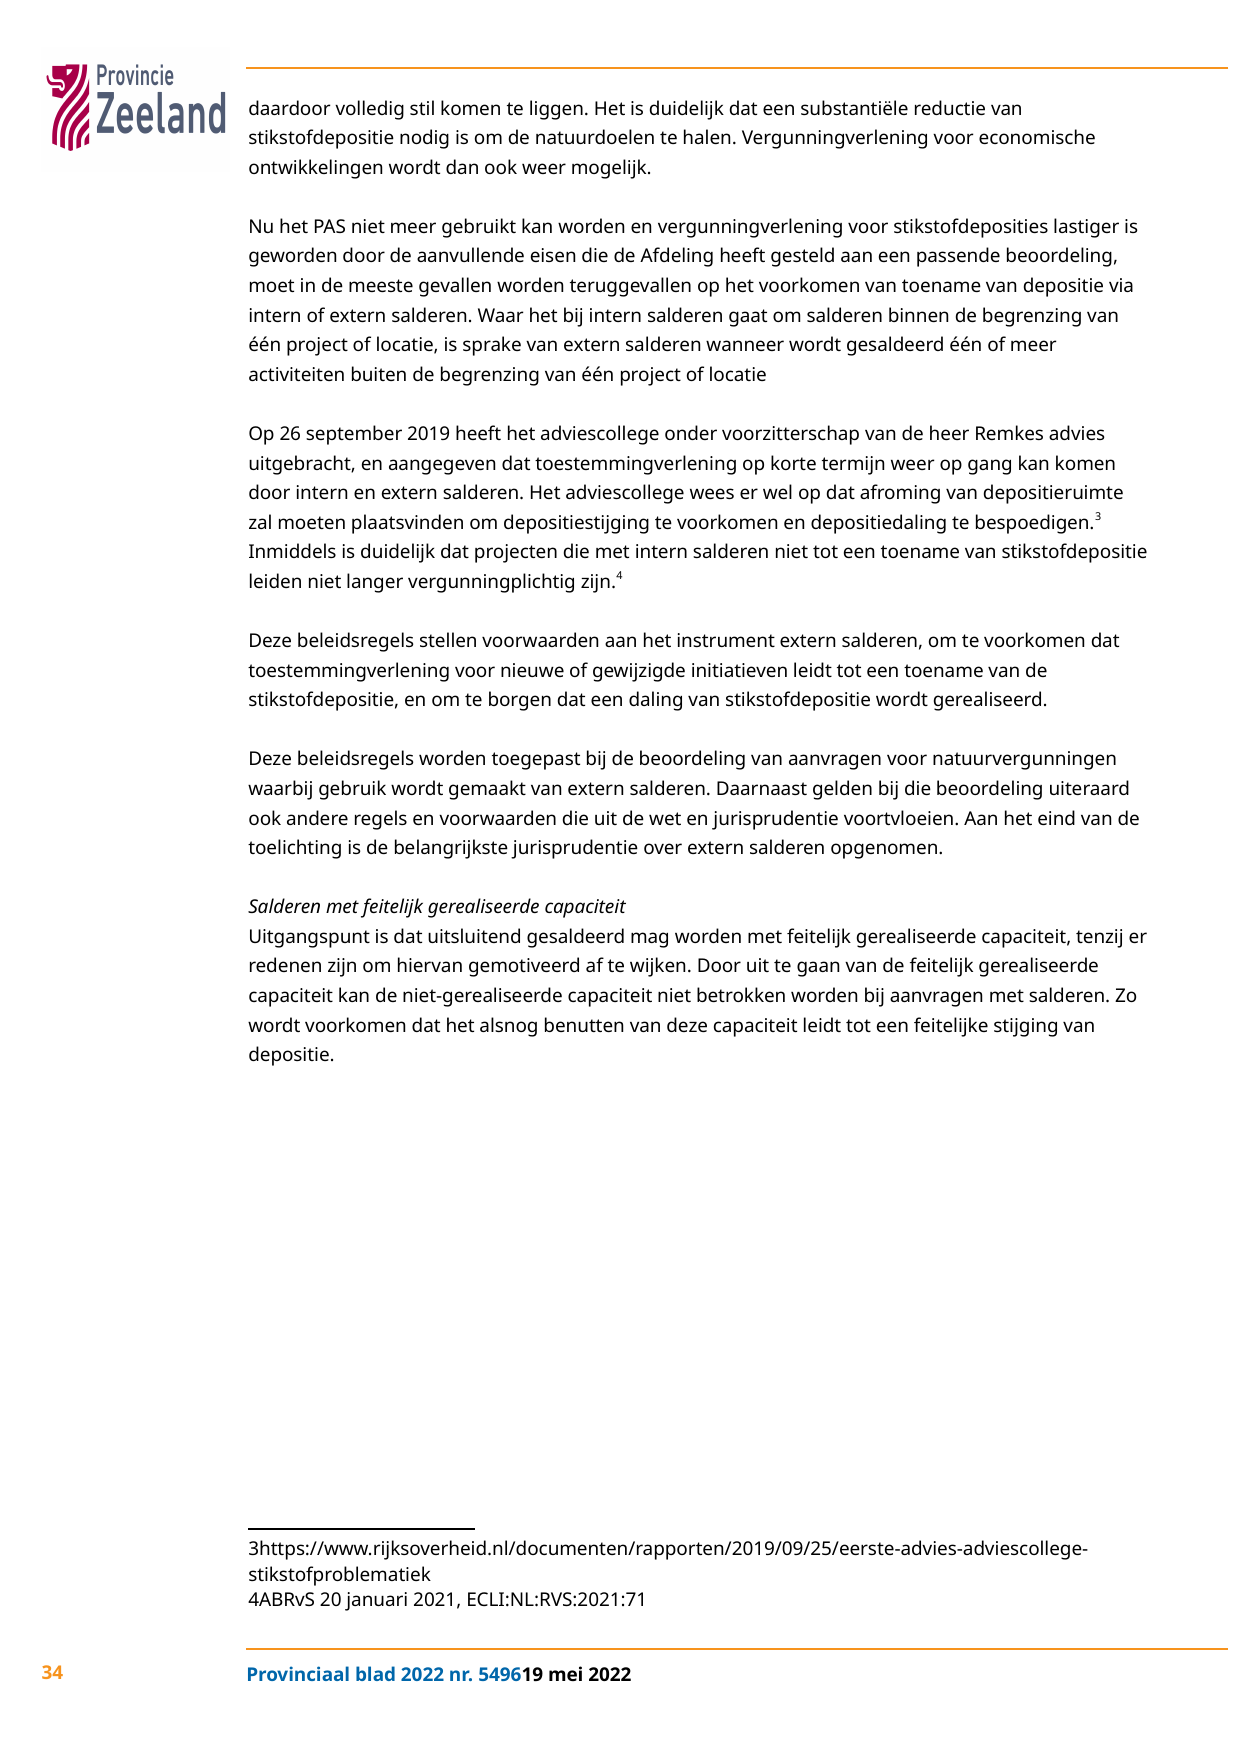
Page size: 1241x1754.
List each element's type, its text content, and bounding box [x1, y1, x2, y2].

picture [41, 47, 231, 172]
text Salderen met feitelijk gerealiseerde capaciteit [248, 893, 1152, 919]
text daardoor volledig stil komen te liggen. Het is duidelijk dat een substantiële reductie van stikstofdepositie nodig is om de natuurdoelen te halen. Vergunningverlening voor economische ontwikkelingen wordt dan ook weer mogelijk. [248, 95, 1152, 180]
text Op 26 september 2019 heeft het adviescollege onder voorzitterschap van de heer Remkes advies uitgebracht, en aangegeven dat toestemmingverlening op korte termijn weer op gang kan komen door intern en extern salderen. Het adviescollege wees er wel op dat afroming van depositieruimte zal moeten plaatsvinden om depositiestijging te voorkomen en depositiedaling te bespoedigen. Inmiddels is duidelijk dat projecten die met intern salderen niet tot een toename van stikstofdepositie leiden niet langer vergunningplichtig zijn. [248, 420, 1152, 594]
text Uitgangspunt is dat uitsluitend gesaldeerd mag worden met feitelijk gerealiseerde capaciteit, tenzij er redenen zijn om hiervan gemotiveerd af te wijken. Door uit te gaan van de feitelijk gerealiseerde capaciteit kan de niet-gerealiseerde capaciteit niet betrokken worden bij aanvragen met salderen. Zo wordt voorkomen dat het alsnog benutten van deze capaciteit leidt tot een feitelijke stijging van depositie. [248, 923, 1152, 1067]
text Deze beleidsregels stellen voorwaarden aan het instrument extern salderen, om te voorkomen dat toestemmingverlening voor nieuwe of gewijzigde initiatieven leidt tot een toename van de stikstofdepositie, en om te borgen dat een daling van stikstofdepositie wordt gerealiseerd. [248, 627, 1152, 712]
text https://www.rijksoverheid.nl/documenten/rapporten/2019/09/25/eerste-advies-adviescollege-stikstofproblematiek [248, 1535, 1152, 1586]
text Nu het PAS niet meer gebruikt kan worden en vergunningverlening voor stikstofdeposities lastiger is geworden door de aanvullende eisen die de Afdeling heeft gesteld aan een passende beoordeling, moet in de meeste gevallen worden teruggevallen op het voorkomen van toename van depositie via intern of extern salderen. Waar het bij intern salderen gaat om salderen binnen de begrenzing van één project of locatie, is sprake van extern salderen wanneer wordt gesaldeerd één of meer activiteiten buiten de begrenzing van één project of locatie [248, 213, 1152, 387]
text Deze beleidsregels worden toegepast bij de beoordeling van aanvragen voor natuurvergunningen waarbij gebruik wordt gemaakt van extern salderen. Daarnaast gelden bij die beoordeling uiteraard ook andere regels en voorwaarden die uit de wet en jurisprudentie voortvloeien. Aan het eind van de toelichting is de belangrijkste jurisprudentie over extern salderen opgenomen. [248, 746, 1152, 860]
text ABRvS 20 januari 2021, ECLI:NL:RVS:2021:71 [248, 1586, 1152, 1612]
